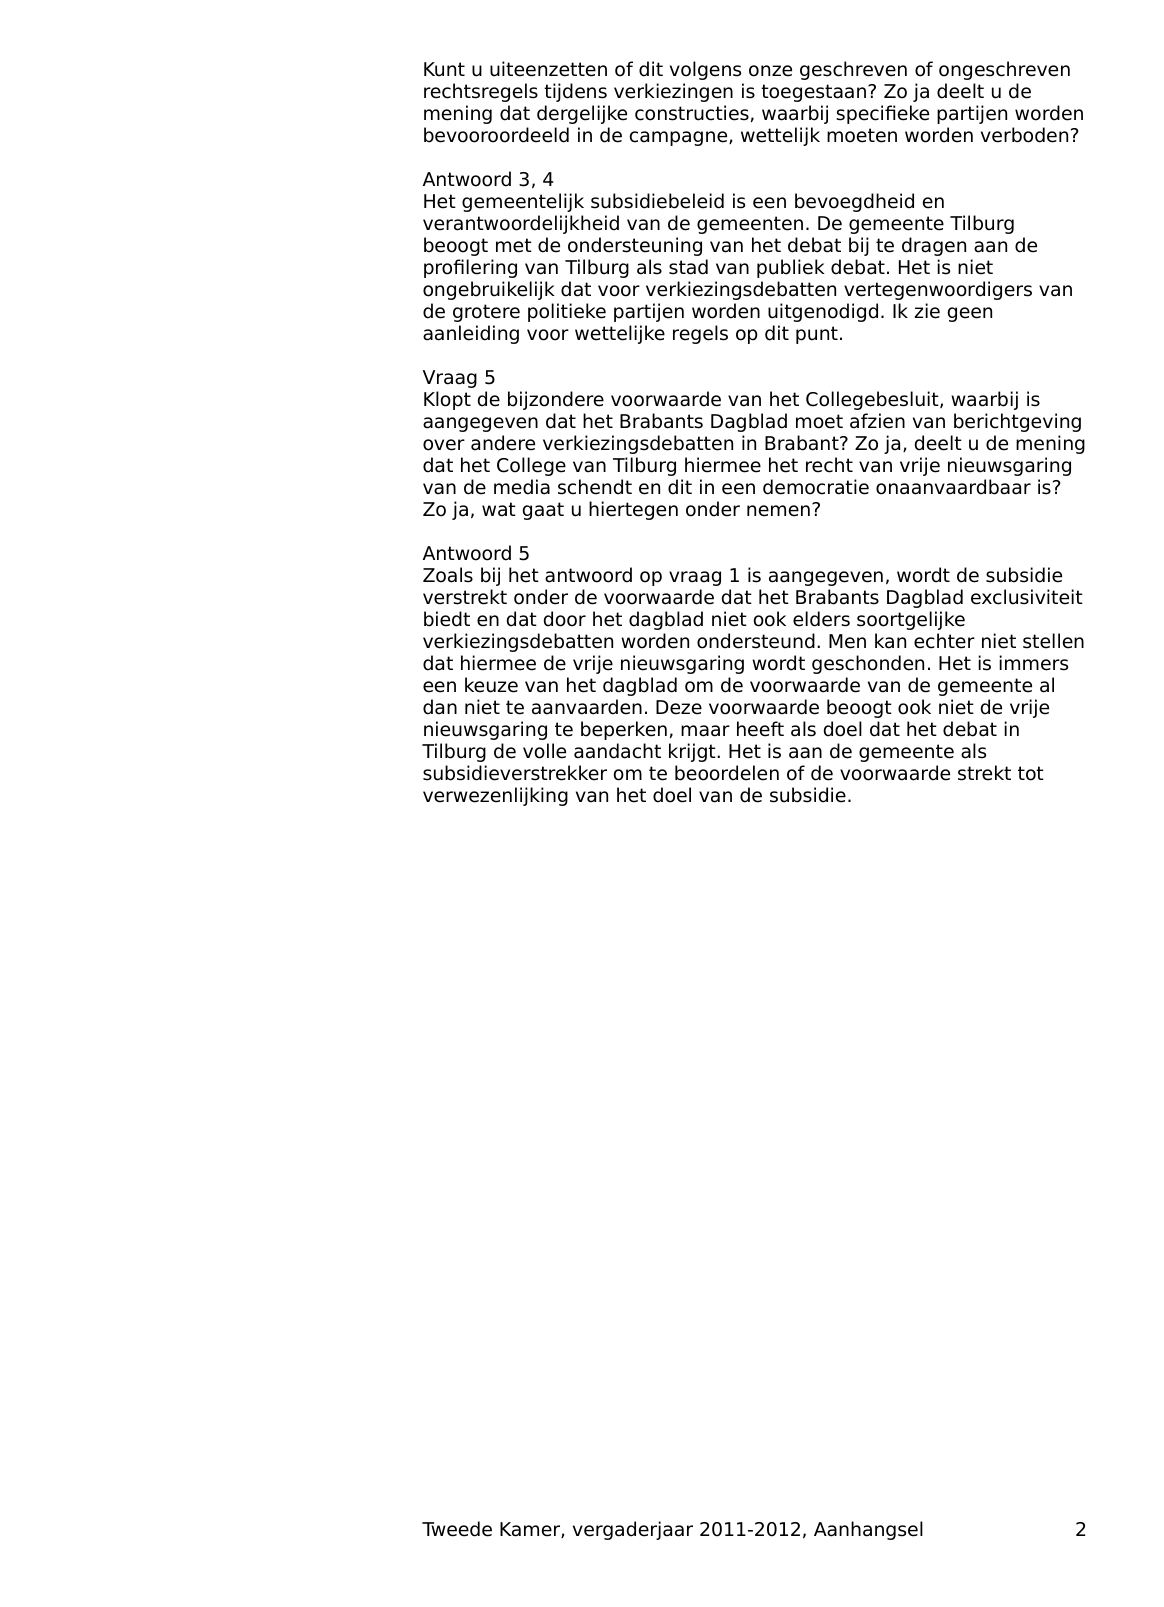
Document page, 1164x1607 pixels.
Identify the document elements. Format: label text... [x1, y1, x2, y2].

text Antwoord 3, 4 [422, 169, 1087, 191]
text Klopt de bijzondere voorwaarde van het Collegebesluit, waarbij is aangegeven dat het Brabants Dagblad moet afzien van berichtgeving over andere verkiezingsdebatten in Brabant? Zo ja, deelt u de mening dat het College van Tilburg hiermee het recht van vrije nieuwsgaring van de media schendt en dit in een democratie onaanvaardbaar is? Zo ja, wat gaat u hiertegen onder nemen? [422, 389, 1087, 521]
text Vraag 5 [422, 367, 1087, 389]
text Zoals bij het antwoord op vraag 1 is aangegeven, wordt de subsidie verstrekt onder de voorwaarde dat het Brabants Dagblad exclusiviteit biedt en dat door het dagblad niet ook elders soortgelijke verkiezingsdebatten worden ondersteund. Men kan echter niet stellen dat hiermee de vrije nieuwsgaring wordt geschonden. Het is immers een keuze van het dagblad om de voorwaarde van de gemeente al dan niet te aanvaarden. Deze voorwaarde beoogt ook niet de vrije nieuwsgaring te beperken, maar heeft als doel dat het debat in Tilburg de volle aandacht krijgt. Het is aan de gemeente als subsidieverstrekker om te beoordelen of de voorwaarde strekt tot verwezenlijking van het doel van de subsidie. [422, 565, 1087, 807]
text Antwoord 5 [422, 543, 1087, 565]
text Kunt u uiteenzetten of dit volgens onze geschreven of ongeschreven rechtsregels tijdens verkiezingen is toegestaan? Zo ja deelt u de mening dat dergelijke constructies, waarbij specifieke partijen worden bevooroordeeld in de campagne, wettelijk moeten worden verboden? [422, 59, 1087, 147]
text Het gemeentelijk subsidiebeleid is een bevoegdheid en verantwoordelijkheid van de gemeenten. De gemeente Tilburg beoogt met de ondersteuning van het debat bij te dragen aan de profilering van Tilburg als stad van publiek debat. Het is niet ongebruikelijk dat voor verkiezingsdebatten vertegenwoordigers van de grotere politieke partijen worden uitgenodigd. Ik zie geen aanleiding voor wettelijke regels op dit punt. [422, 191, 1087, 345]
